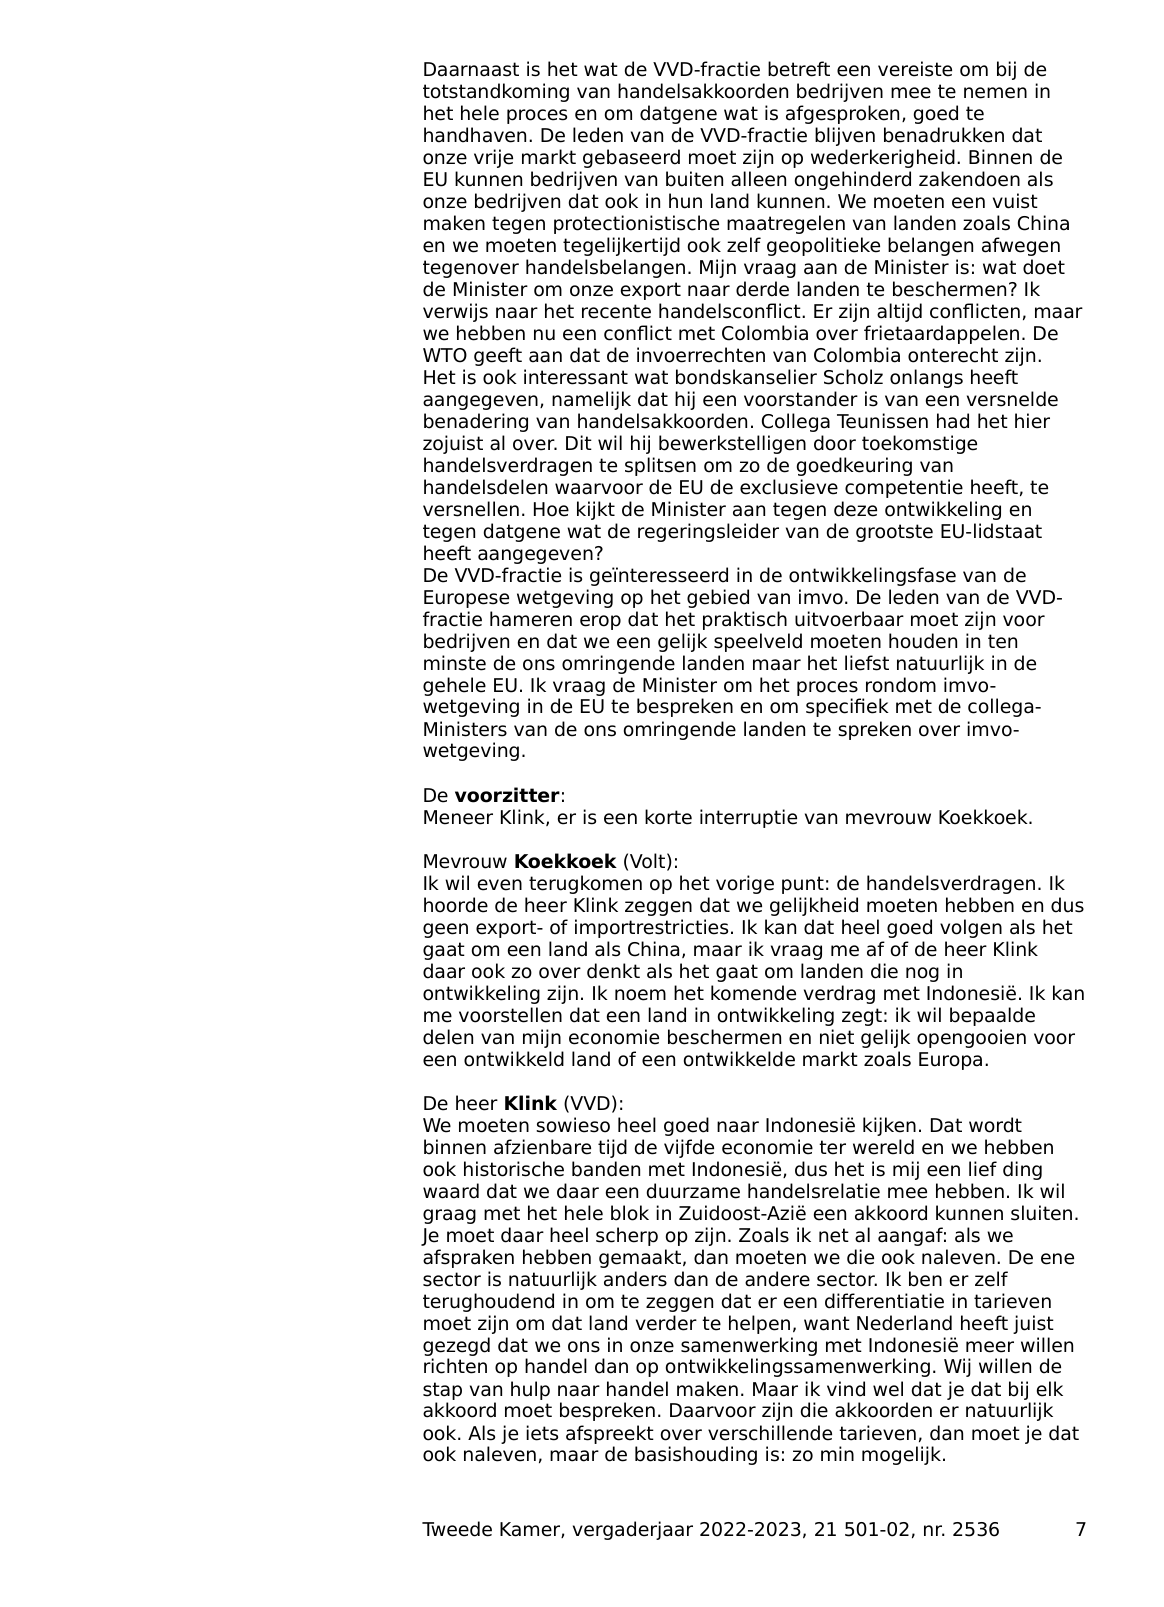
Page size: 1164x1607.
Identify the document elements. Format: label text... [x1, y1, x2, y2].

text De heer Klink (VVD): [422, 1093, 1087, 1115]
text Daarnaast is het wat de VVD-fractie betreft een vereiste om bij de totstandkoming van handelsakkoorden bedrijven mee te nemen in het hele proces en om datgene wat is afgesproken, goed te handhaven. De leden van de VVD-fractie blijven benadrukken dat onze vrije markt gebaseerd moet zijn op wederkerigheid. Binnen de EU kunnen bedrijven van buiten alleen ongehinderd zakendoen als onze bedrijven dat ook in hun land kunnen. We moeten een vuist maken tegen protectionistische maatregelen van landen zoals China en we moeten tegelijkertijd ook zelf geopolitieke belangen afwegen tegenover handelsbelangen. Mijn vraag aan de Minister is: wat doet de Minister om onze export naar derde landen te beschermen? Ik verwijs naar het recente handelsconflict. Er zijn altijd conflicten, maar we hebben nu een conflict met Colombia over frietaardappelen. De WTO geeft aan dat de invoerrechten van Colombia onterecht zijn. [422, 59, 1087, 367]
text De VVD-fractie is geïnteresseerd in de ontwikkelingsfase van de Europese wetgeving op het gebied van imvo. De leden van de VVD-fractie hameren erop dat het praktisch uitvoerbaar moet zijn voor bedrijven en dat we een gelijk speelveld moeten houden in ten minste de ons omringende landen maar het liefst natuurlijk in de gehele EU. Ik vraag de Minister om het proces rondom imvo-wetgeving in de EU te bespreken en om specifiek met de collega-Ministers van de ons omringende landen te spreken over imvo-wetgeving. [422, 564, 1087, 762]
text De voorzitter: [422, 784, 1087, 807]
text Meneer Klink, er is een korte interruptie van mevrouw Koekkoek. [422, 807, 1087, 828]
text Ik wil even terugkomen op het vorige punt: de handelsverdragen. Ik hoorde de heer Klink zeggen dat we gelijkheid moeten hebben en dus geen export- of importrestricties. Ik kan dat heel goed volgen als het gaat om een land als China, maar ik vraag me af of de heer Klink daar ook zo over denkt als het gaat om landen die nog in ontwikkeling zijn. Ik noem het komende verdrag met Indonesië. Ik kan me voorstellen dat een land in ontwikkeling zegt: ik wil bepaalde delen van mijn economie beschermen en niet gelijk opengooien voor een ontwikkeld land of een ontwikkelde markt zoals Europa. [422, 873, 1087, 1071]
text Het is ook interessant wat bondskanselier Scholz onlangs heeft aangegeven, namelijk dat hij een voorstander is van een versnelde benadering van handelsakkoorden. Collega Teunissen had het hier zojuist al over. Dit wil hij bewerkstelligen door toekomstige handelsverdragen te splitsen om zo de goedkeuring van handelsdelen waarvoor de EU de exclusieve competentie heeft, te versnellen. Hoe kijkt de Minister aan tegen deze ontwikkeling en tegen datgene wat de regeringsleider van de grootste EU-lidstaat heeft aangegeven? [422, 367, 1087, 564]
text Mevrouw Koekkoek (Volt): [422, 851, 1087, 873]
text We moeten sowieso heel goed naar Indonesië kijken. Dat wordt binnen afzienbare tijd de vijfde economie ter wereld en we hebben ook historische banden met Indonesië, dus het is mij een lief ding waard dat we daar een duurzame handelsrelatie mee hebben. Ik wil graag met het hele blok in Zuidoost-Azië een akkoord kunnen sluiten. Je moet daar heel scherp op zijn. Zoals ik net al aangaf: als we afspraken hebben gemaakt, dan moeten we die ook naleven. De ene sector is natuurlijk anders dan de andere sector. Ik ben er zelf terughoudend in om te zeggen dat er een differentiatie in tarieven moet zijn om dat land verder te helpen, want Nederland heeft juist gezegd dat we ons in onze samenwerking met Indonesië meer willen richten op handel dan op ontwikkelingssamenwerking. Wij willen de stap van hulp naar handel maken. Maar ik vind wel dat je dat bij elk akkoord moet bespreken. Daarvoor zijn die akkoorden er natuurlijk ook. Als je iets afspreekt over verschillende tarieven, dan moet je dat ook naleven, maar de basishouding is: zo min mogelijk. [422, 1115, 1087, 1466]
